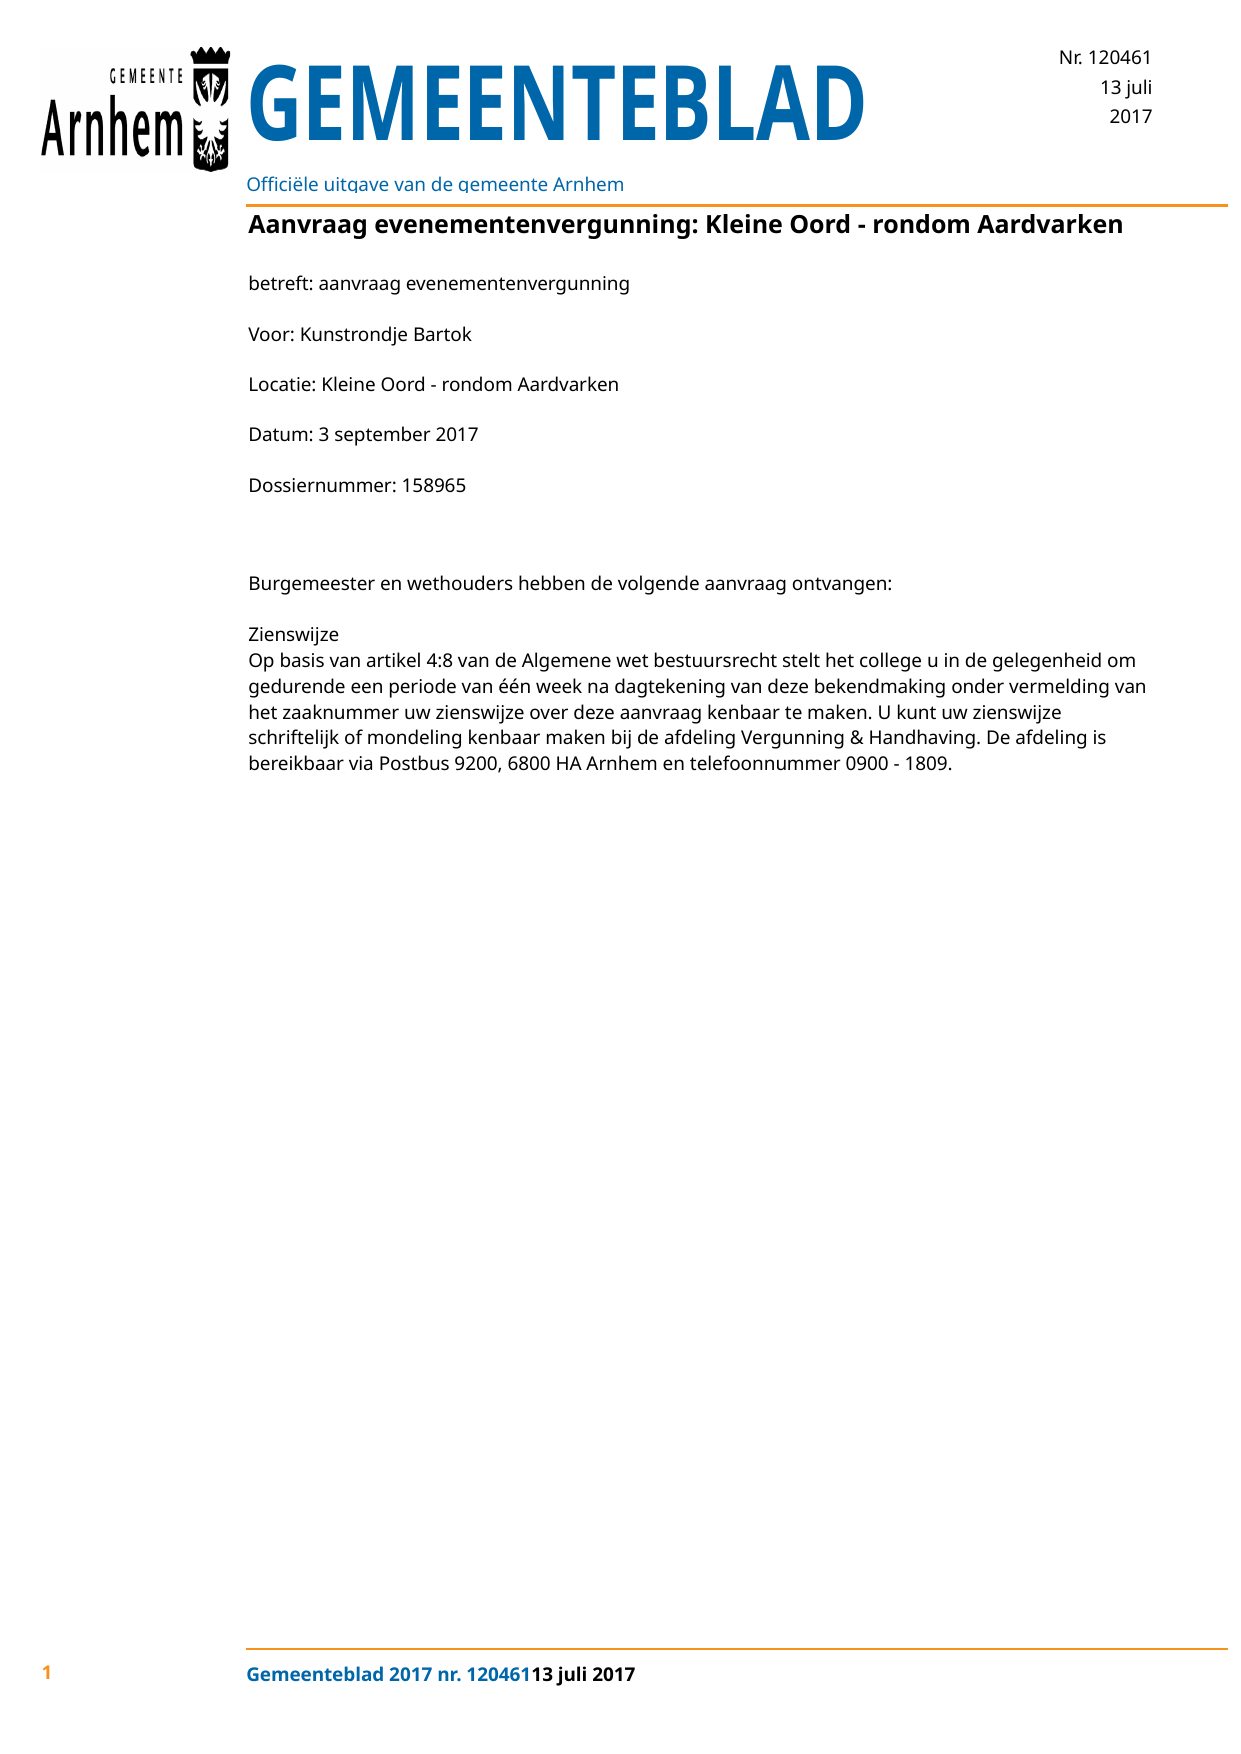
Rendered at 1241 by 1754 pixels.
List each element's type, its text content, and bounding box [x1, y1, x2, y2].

text Op basis van artikel 4:8 van de Algemene wet bestuursrecht stelt het college u in de gelegenheid om gedurende een periode van één week na dagtekening van deze bekendmaking onder vermelding van het zaaknummer uw zienswijze over deze aanvraag kenbaar te maken. U kunt uw zienswijze schriftelijk of mondeling kenbaar maken bij de afdeling Vergunning & Handhaving. De afdeling is bereikbaar via Postbus 9200, 6800 HA Arnhem en telefoonnummer 0900 - 1809. [248, 647, 1152, 776]
text Dossiernummer: 158965 [248, 472, 1152, 498]
text Burgemeester en wethouders hebben de volgende aanvraag ontvangen: [248, 570, 1152, 596]
text Datum: 3 september 2017 [248, 422, 1152, 447]
text betreft: aanvraag evenementenvergunning [248, 270, 1152, 296]
text Voor: Kunstrondje Bartok [248, 321, 1152, 346]
text Zienswijze [248, 622, 1152, 647]
picture [41, 47, 231, 172]
text Locatie: Kleine Oord - rondom Aardvarken [248, 371, 1152, 397]
text Aanvraag evenementenvergunning: Kleine Oord - rondom Aardvarken [248, 207, 1152, 241]
